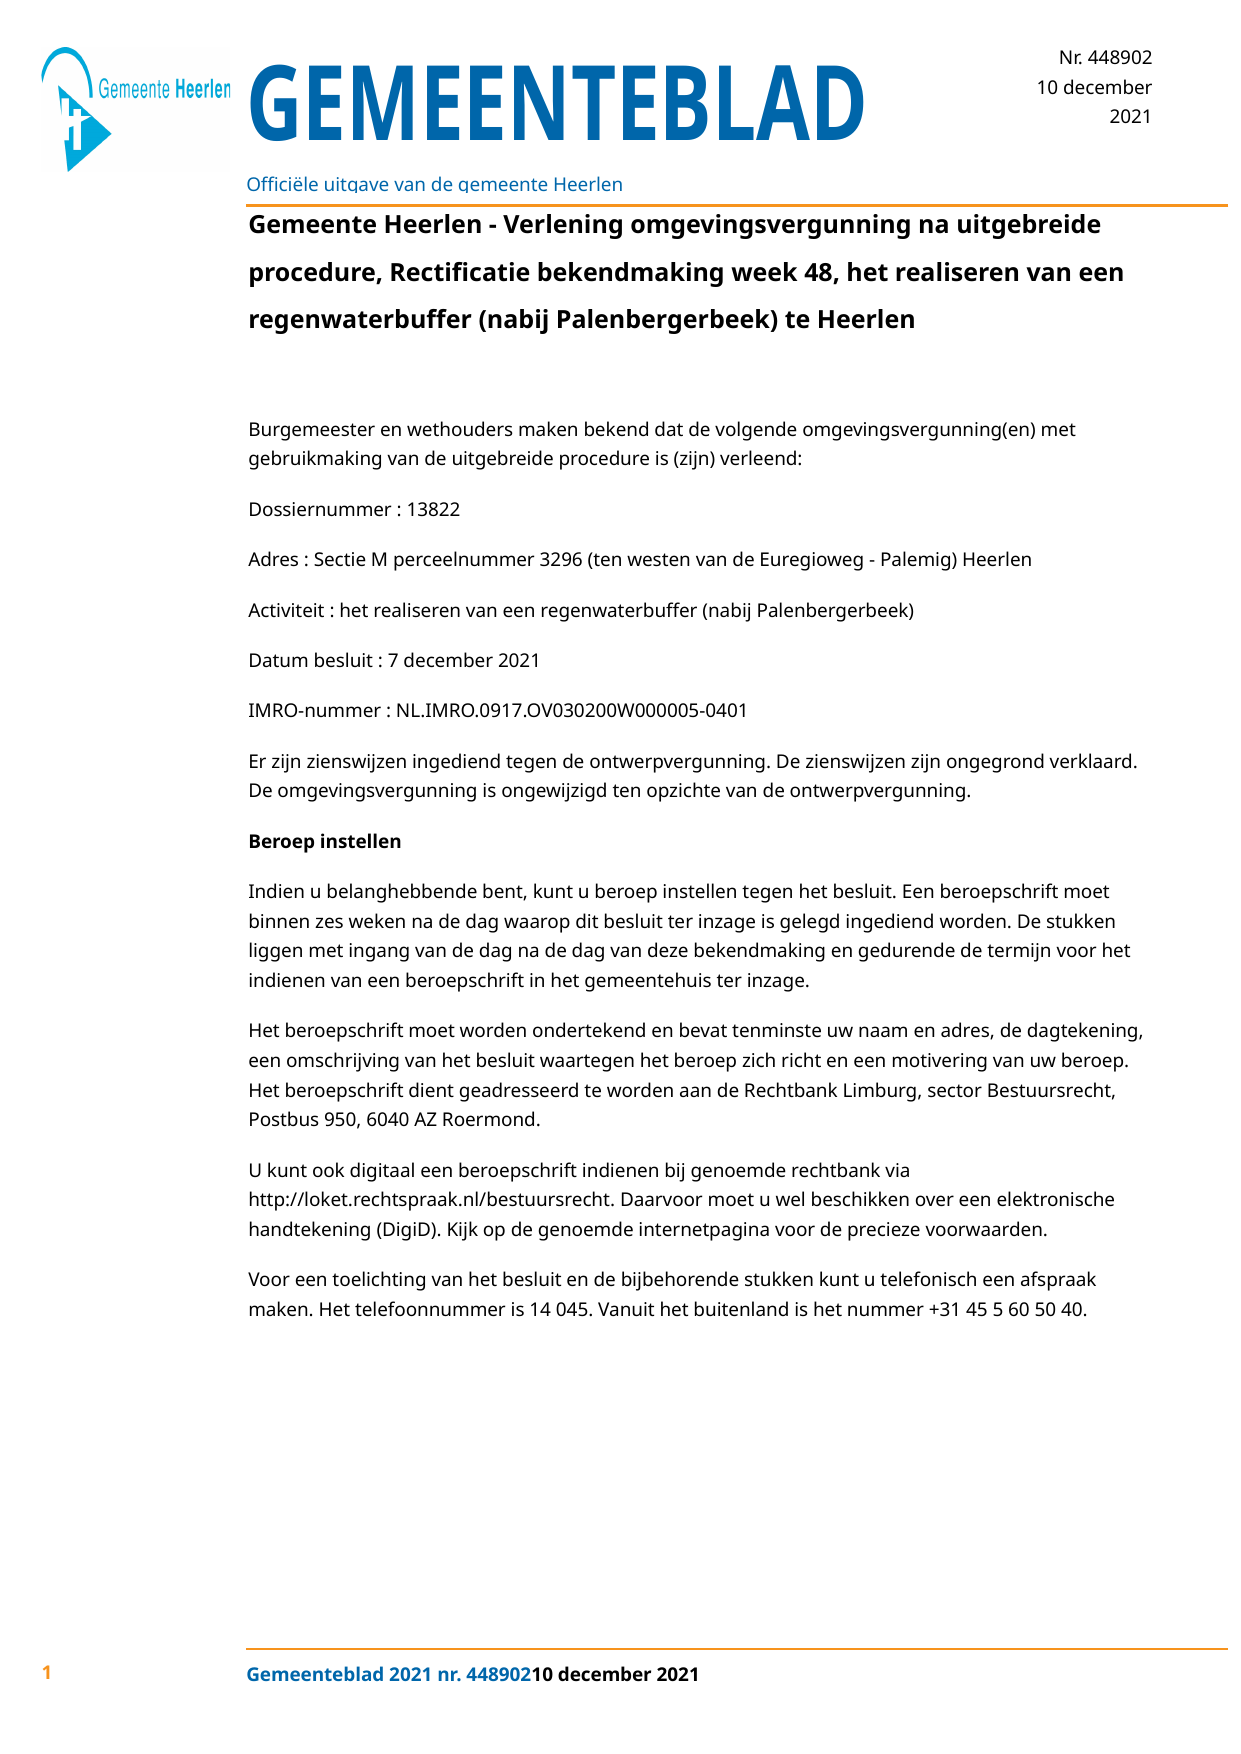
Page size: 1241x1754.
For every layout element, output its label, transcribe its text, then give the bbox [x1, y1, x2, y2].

text Adres : Sectie M perceelnummer 3296 (ten westen van de Euregioweg - Palemig) Heerlen [248, 546, 1152, 572]
text Er zijn zienswijzen ingediend tegen de ontwerpvergunning. De zienswijzen zijn ongegrond verklaard. De omgevingsvergunning is ongewijzigd ten opzichte van de ontwerpvergunning. [248, 748, 1152, 803]
text Voor een toelichting van het besluit en de bijbehorende stukken kunt u telefonisch een afspraak maken. Het telefoonnummer is 14 045. Vanuit het buitenland is het nummer +31 45 5 60 50 40. [248, 1266, 1152, 1322]
text Datum besluit : 7 december 2021 [248, 647, 1152, 673]
text Dossiernummer : 13822 [248, 496, 1152, 522]
text U kunt ook digitaal een beroepschrift indienen bij genoemde rechtbank via http://loket.rechtspraak.nl/bestuursrecht. Daarvoor moet u wel beschikken over een elektronische handtekening (DigiD). Kijk op de genoemde internetpagina voor de precieze voorwaarden. [248, 1157, 1152, 1242]
text Indien u belanghebbende bent, kunt u beroep instellen tegen het besluit. Een beroepschrift moet binnen zes weken na de dag waarop dit besluit ter inzage is gelegd ingediend worden. De stukken liggen met ingang van de dag na de dag van deze bekendmaking en gedurende de termijn voor het indienen van een beroepschrift in het gemeentehuis ter inzage. [248, 878, 1152, 993]
text Gemeente Heerlen - Verlening omgevingsvergunning na uitgebreide procedure, Rectificatie bekendmaking week 48, het realiseren van een regenwaterbuffer (nabij Palenbergerbeek) te Heerlen [248, 207, 1152, 336]
picture [41, 47, 231, 172]
text Het beroepschrift moet worden ondertekend en bevat tenminste uw naam en adres, de dagtekening, een omschrijving van het besluit waartegen het beroep zich richt en een motivering van uw beroep. Het beroepschrift dient geadresseerd te worden aan de Rechtbank Limburg, sector Bestuursrecht, Postbus 950, 6040 AZ Roermond. [248, 1018, 1152, 1132]
text Burgemeester en wethouders maken bekend dat de volgende omgevingsvergunning(en) met gebruikmaking van de uitgebreide procedure is (zijn) verleend: [248, 416, 1152, 471]
text IMRO-nummer : NL.IMRO.0917.OV030200W000005-0401 [248, 698, 1152, 723]
picture [41, 47, 59, 70]
text Beroep instellen [248, 828, 1152, 854]
text Activiteit : het realiseren van een regenwaterbuffer (nabij Palenbergerbeek) [248, 597, 1152, 622]
